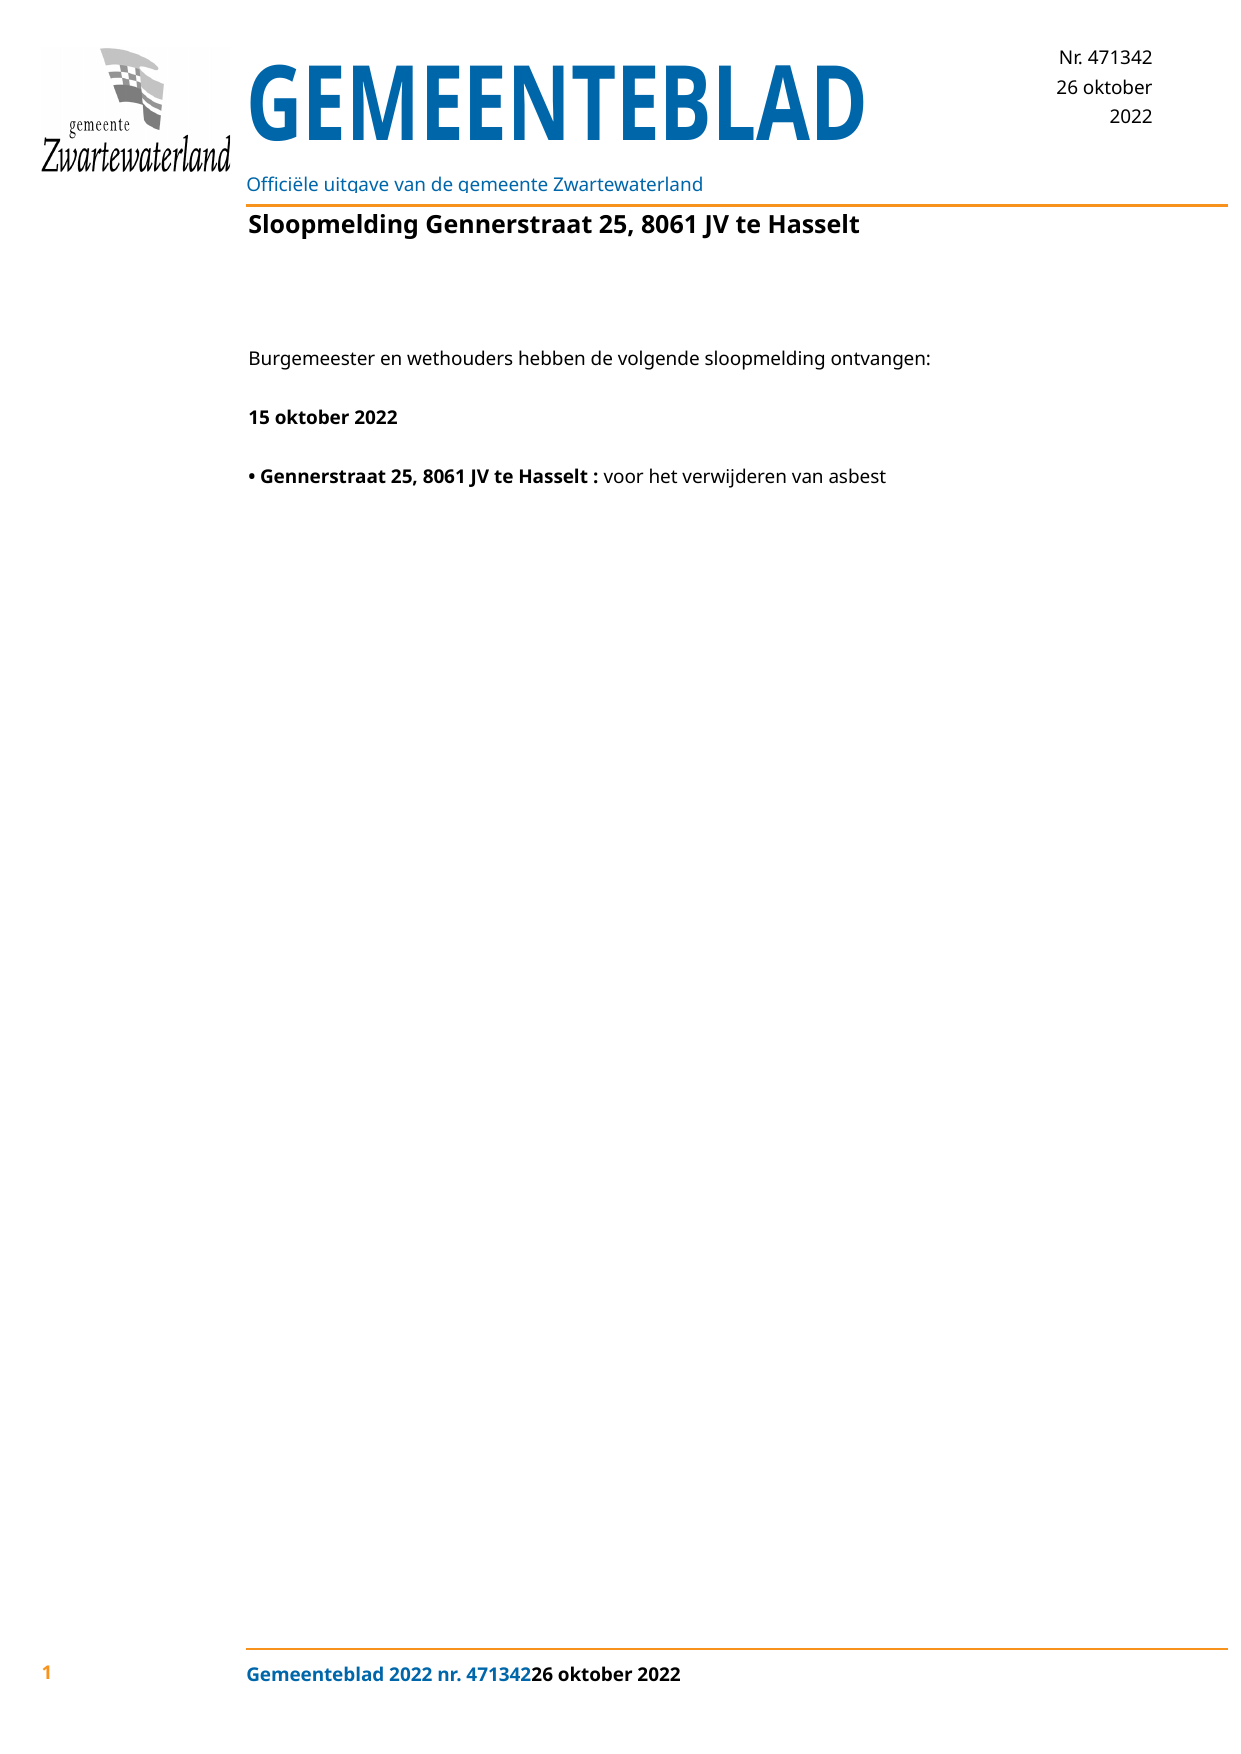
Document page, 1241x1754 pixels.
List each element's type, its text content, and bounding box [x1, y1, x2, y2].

text Burgemeester en wethouders hebben de volgende sloopmelding ontvangen: [248, 345, 1152, 371]
text 15 oktober 2022 [248, 404, 1152, 430]
picture [41, 47, 231, 172]
text • Gennerstraat 25, 8061 JV te Hasselt : voor het verwijderen van asbest [248, 464, 1152, 489]
text Sloopmelding Gennerstraat 25, 8061 JV te Hasselt [248, 207, 1152, 241]
